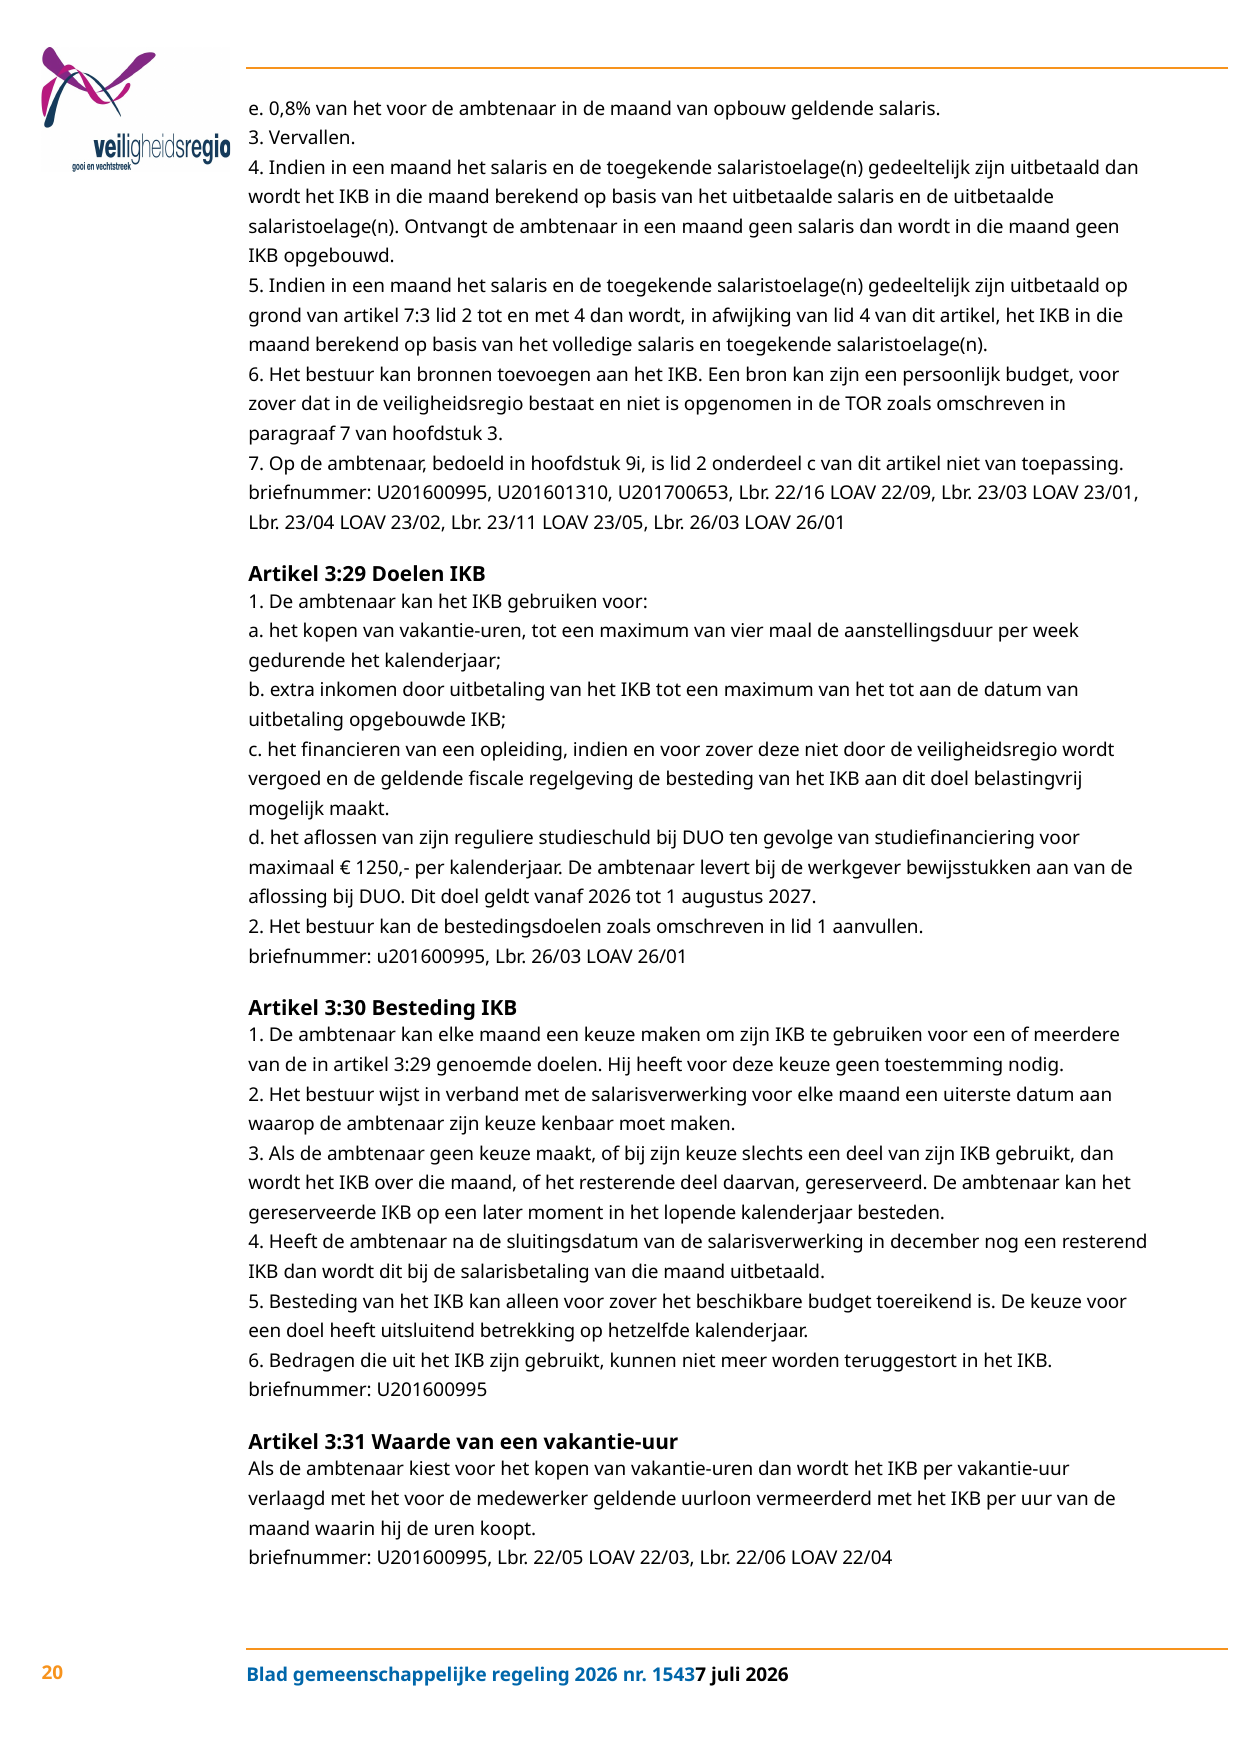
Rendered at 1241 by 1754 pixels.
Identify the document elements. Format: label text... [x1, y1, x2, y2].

text briefnummer: U201600995, Lbr. 22/05 LOAV 22/03, Lbr. 22/06 LOAV 22/04 [248, 1544, 1152, 1570]
text 3. Vervallen. [248, 124, 1152, 150]
text 2. Het bestuur kan de bestedingsdoelen zoals omschreven in lid 1 aanvullen. [248, 913, 1152, 939]
text briefnummer: U201600995, U201601310, U201700653, Lbr. 22/16 LOAV 22/09, Lbr. 23/03 LOAV 23/01, Lbr. 23/04 LOAV 23/02, Lbr. 23/11 LOAV 23/05, Lbr. 26/03 LOAV 26/01 [248, 479, 1152, 535]
text Als de ambtenaar kiest voor het kopen van vakantie-uren dan wordt het IKB per vakantie-uur verlaagd met het voor de medewerker geldende uurloon vermeerderd met het IKB per uur van de maand waarin hij de uren koopt. [248, 1456, 1152, 1540]
text Artikel 3:29 Doelen IKB [248, 559, 1152, 588]
text d. het aflossen van zijn reguliere studieschuld bij DUO ten gevolge van studiefinanciering voor maximaal € 1250,- per kalenderjaar. De ambtenaar levert bij de werkgever bewijsstukken aan van de aflossing bij DUO. Dit doel geldt vanaf 2026 tot 1 augustus 2027. [248, 824, 1152, 909]
text 4. Indien in een maand het salaris en de toegekende salaristoelage(n) gedeeltelijk zijn uitbetaald dan wordt het IKB in die maand berekend op basis van het uitbetaalde salaris en de uitbetaalde salaristoelage(n). Ontvangt de ambtenaar in een maand geen salaris dan wordt in die maand geen IKB opgebouwd. [248, 154, 1152, 268]
text 5. Besteding van het IKB kan alleen voor zover het beschikbare budget toereikend is. De keuze voor een doel heeft uitsluitend betrekking op hetzelfde kalenderjaar. [248, 1288, 1152, 1343]
text Artikel 3:31 Waarde van een vakantie-uur [248, 1427, 1152, 1456]
text 6. Het bestuur kan bronnen toevoegen aan het IKB. Een bron kan zijn een persoonlijk budget, voor zover dat in de veiligheidsregio bestaat en niet is opgenomen in de TOR zoals omschreven in paragraaf 7 van hoofdstuk 3. [248, 361, 1152, 446]
text Artikel 3:30 Besteding IKB [248, 993, 1152, 1022]
text 4. Heeft de ambtenaar na de sluitingsdatum van de salarisverwerking in december nog een resterend IKB dan wordt dit bij de salarisbetaling van die maand uitbetaald. [248, 1229, 1152, 1284]
text 6. Bedragen die uit het IKB zijn gebruikt, kunnen niet meer worden teruggestort in het IKB. [248, 1347, 1152, 1373]
picture [41, 47, 231, 172]
text c. het financieren van een opleiding, indien en voor zover deze niet door de veiligheidsregio wordt vergoed en de geldende fiscale regelgeving de besteding van het IKB aan dit doel belastingvrij mogelijk maakt. [248, 736, 1152, 821]
text 1. De ambtenaar kan het IKB gebruiken voor: [248, 588, 1152, 613]
text 1. De ambtenaar kan elke maand een keuze maken om zijn IKB te gebruiken voor een of meerdere van de in artikel 3:29 genoemde doelen. Hij heeft voor deze keuze geen toestemming nodig. [248, 1022, 1152, 1077]
text 7. Op de ambtenaar, bedoeld in hoofdstuk 9i, is lid 2 onderdeel c van dit artikel niet van toepassing. [248, 450, 1152, 476]
text briefnummer: u201600995, Lbr. 26/03 LOAV 26/01 [248, 943, 1152, 968]
text 3. Als de ambtenaar geen keuze maakt, of bij zijn keuze slechts een deel van zijn IKB gebruikt, dan wordt het IKB over die maand, of het resterende deel daarvan, gereserveerd. De ambtenaar kan het gereserveerde IKB op een later moment in het lopende kalenderjaar besteden. [248, 1140, 1152, 1225]
text 5. Indien in een maand het salaris en de toegekende salaristoelage(n) gedeeltelijk zijn uitbetaald op grond van artikel 7:3 lid 2 tot en met 4 dan wordt, in afwijking van lid 4 van dit artikel, het IKB in die maand berekend op basis van het volledige salaris en toegekende salaristoelage(n). [248, 272, 1152, 357]
text 2. Het bestuur wijst in verband met de salarisverwerking voor elke maand een uiterste datum aan waarop de ambtenaar zijn keuze kenbaar moet maken. [248, 1081, 1152, 1136]
text e. 0,8% van het voor de ambtenaar in de maand van opbouw geldende salaris. [248, 95, 1152, 121]
text briefnummer: U201600995 [248, 1377, 1152, 1402]
text a. het kopen van vakantie-uren, tot een maximum van vier maal de aanstellingsduur per week gedurende het kalenderjaar; [248, 617, 1152, 673]
text b. extra inkomen door uitbetaling van het IKB tot een maximum van het tot aan de datum van uitbetaling opgebouwde IKB; [248, 677, 1152, 732]
